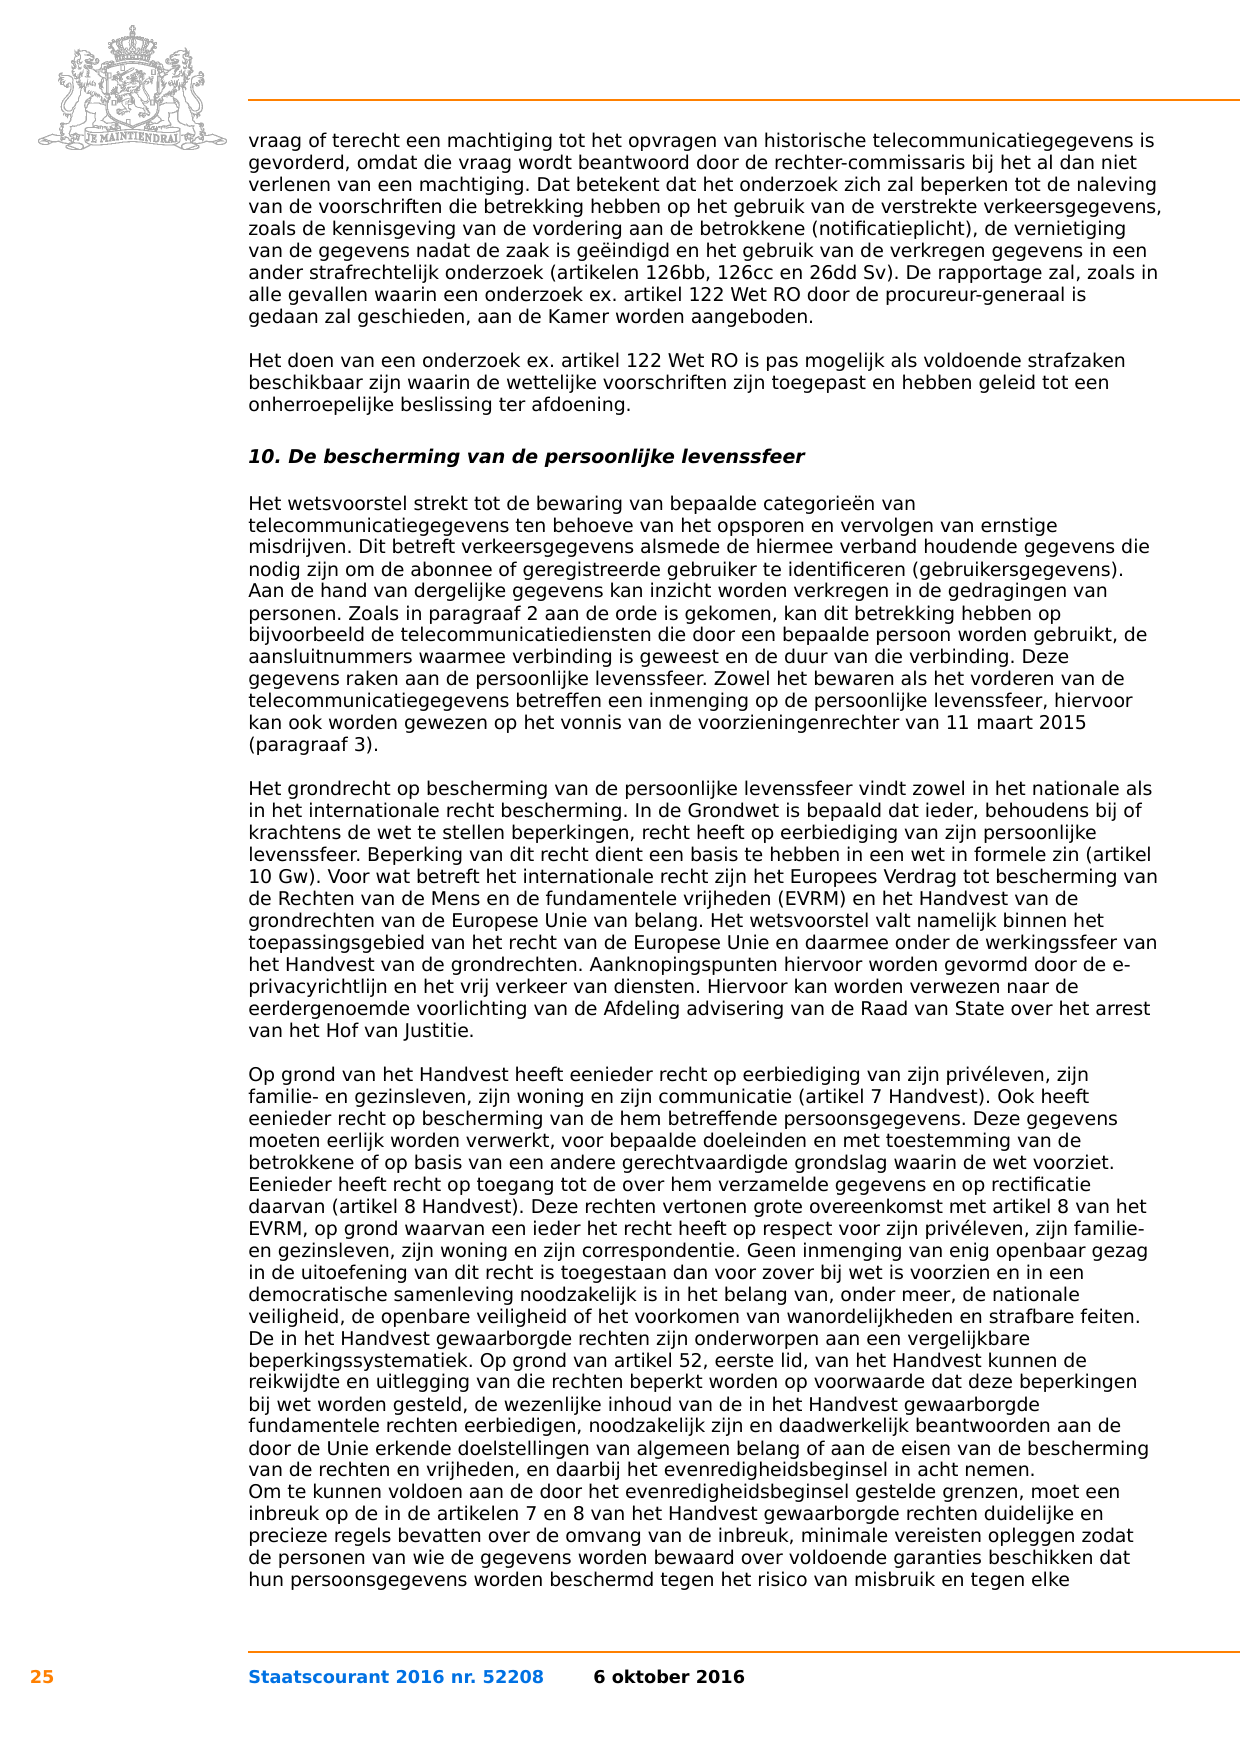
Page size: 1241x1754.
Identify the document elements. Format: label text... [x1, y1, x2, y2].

text Het wetsvoorstel strekt tot de bewaring van bepaalde categorieën van telecommunicatiegegevens ten behoeve van het opsporen en vervolgen van ernstige misdrijven. Dit betreft verkeersgegevens alsmede de hiermee verband houdende gegevens die nodig zijn om de abonnee of geregistreerde gebruiker te identificeren (gebruikersgegevens). Aan de hand van dergelijke gegevens kan inzicht worden verkregen in de gedragingen van personen. Zoals in paragraaf 2 aan de orde is gekomen, kan dit betrekking hebben op bijvoorbeeld de telecommunicatiediensten die door een bepaalde persoon worden gebruikt, de aansluitnummers waarmee verbinding is geweest en de duur van die verbinding. Deze gegevens raken aan de persoonlijke levenssfeer. Zowel het bewaren als het vorderen van de telecommunicatiegegevens betreffen een inmenging op de persoonlijke levenssfeer, hiervoor kan ook worden gewezen op het vonnis van de voorzieningenrechter van 11 maart 2015 (paragraaf 3). [248, 492, 1163, 756]
text Op grond van het Handvest heeft eenieder recht op eerbiediging van zijn privéleven, zijn familie- en gezinsleven, zijn woning en zijn communicatie (artikel 7 Handvest). Ook heeft eenieder recht op bescherming van de hem betreffende persoonsgegevens. Deze gegevens moeten eerlijk worden verwerkt, voor bepaalde doeleinden en met toestemming van de betrokkene of op basis van een andere gerechtvaardigde grondslag waarin de wet voorziet. Eenieder heeft recht op toegang tot de over hem verzamelde gegevens en op rectificatie daarvan (artikel 8 Handvest). Deze rechten vertonen grote overeenkomst met artikel 8 van het EVRM, op grond waarvan een ieder het recht heeft op respect voor zijn privéleven, zijn familie- en gezinsleven, zijn woning en zijn correspondentie. Geen inmenging van enig openbaar gezag in de uitoefening van dit recht is toegestaan dan voor zover bij wet is voorzien en in een democratische samenleving noodzakelijk is in het belang van, onder meer, de nationale veiligheid, de openbare veiligheid of het voorkomen van wanordelijkheden en strafbare feiten. De in het Handvest gewaarborgde rechten zijn onderworpen aan een vergelijkbare beperkingssystematiek. Op grond van artikel 52, eerste lid, van het Handvest kunnen de reikwijdte en uitlegging van die rechten beperkt worden op voorwaarde dat deze beperkingen bij wet worden gesteld, de wezenlijke inhoud van de in het Handvest gewaarborgde fundamentele rechten eerbiedigen, noodzakelijk zijn en daadwerkelijk beantwoorden aan de door de Unie erkende doelstellingen van algemeen belang of aan de eisen van de bescherming van de rechten en vrijheden, en daarbij het evenredigheidsbeginsel in acht nemen. [248, 1064, 1163, 1481]
subtitle 10. De bescherming van de persoonlijke levenssfeer [248, 446, 1163, 467]
text vraag of terecht een machtiging tot het opvragen van historische telecommunicatiegegevens is gevorderd, omdat die vraag wordt beantwoord door de rechter-commissaris bij het al dan niet verlenen van een machtiging. Dat betekent dat het onderzoek zich zal beperken tot de naleving van de voorschriften die betrekking hebben op het gebruik van de verstrekte verkeersgegevens, zoals de kennisgeving van de vordering aan de betrokkene (notificatieplicht), de vernietiging van de gegevens nadat de zaak is geëindigd en het gebruik van de verkregen gegevens in een ander strafrechtelijk onderzoek (artikelen 126bb, 126cc en 26dd Sv). De rapportage zal, zoals in alle gevallen waarin een onderzoek ex. artikel 122 Wet RO door de procureur-generaal is gedaan zal geschieden, aan de Kamer worden aangeboden. [248, 130, 1163, 328]
text Het doen van een onderzoek ex. artikel 122 Wet RO is pas mogelijk als voldoende strafzaken beschikbaar zijn waarin de wettelijke voorschriften zijn toegepast en hebben geleid tot een onherroepelijke beslissing ter afdoening. [248, 349, 1163, 416]
picture [38, 25, 227, 150]
text Om te kunnen voldoen aan de door het evenredigheidsbeginsel gestelde grenzen, moet een inbreuk op de in de artikelen 7 en 8 van het Handvest gewaarborgde rechten duidelijke en precieze regels bevatten over de omvang van de inbreuk, minimale vereisten opleggen zodat de personen van wie de gegevens worden bewaard over voldoende garanties beschikken dat hun persoonsgegevens worden beschermd tegen het risico van misbruik en tegen elke [248, 1481, 1163, 1591]
text Het grondrecht op bescherming van de persoonlijke levenssfeer vindt zowel in het nationale als in het internationale recht bescherming. In de Grondwet is bepaald dat ieder, behoudens bij of krachtens de wet te stellen beperkingen, recht heeft op eerbiediging van zijn persoonlijke levenssfeer. Beperking van dit recht dient een basis te hebben in een wet in formele zin (artikel 10 Gw). Voor wat betreft het internationale recht zijn het Europees Verdrag tot bescherming van de Rechten van de Mens en de fundamentele vrijheden (EVRM) en het Handvest van de grondrechten van de Europese Unie van belang. Het wetsvoorstel valt namelijk binnen het toepassingsgebied van het recht van de Europese Unie en daarmee onder de werkingssfeer van het Handvest van de grondrechten. Aanknopingspunten hiervoor worden gevormd door de e-privacyrichtlijn en het vrij verkeer van diensten. Hiervoor kan worden verwezen naar de eerdergenoemde voorlichting van de Afdeling advisering van de Raad van State over het arrest van het Hof van Justitie. [248, 778, 1163, 1042]
